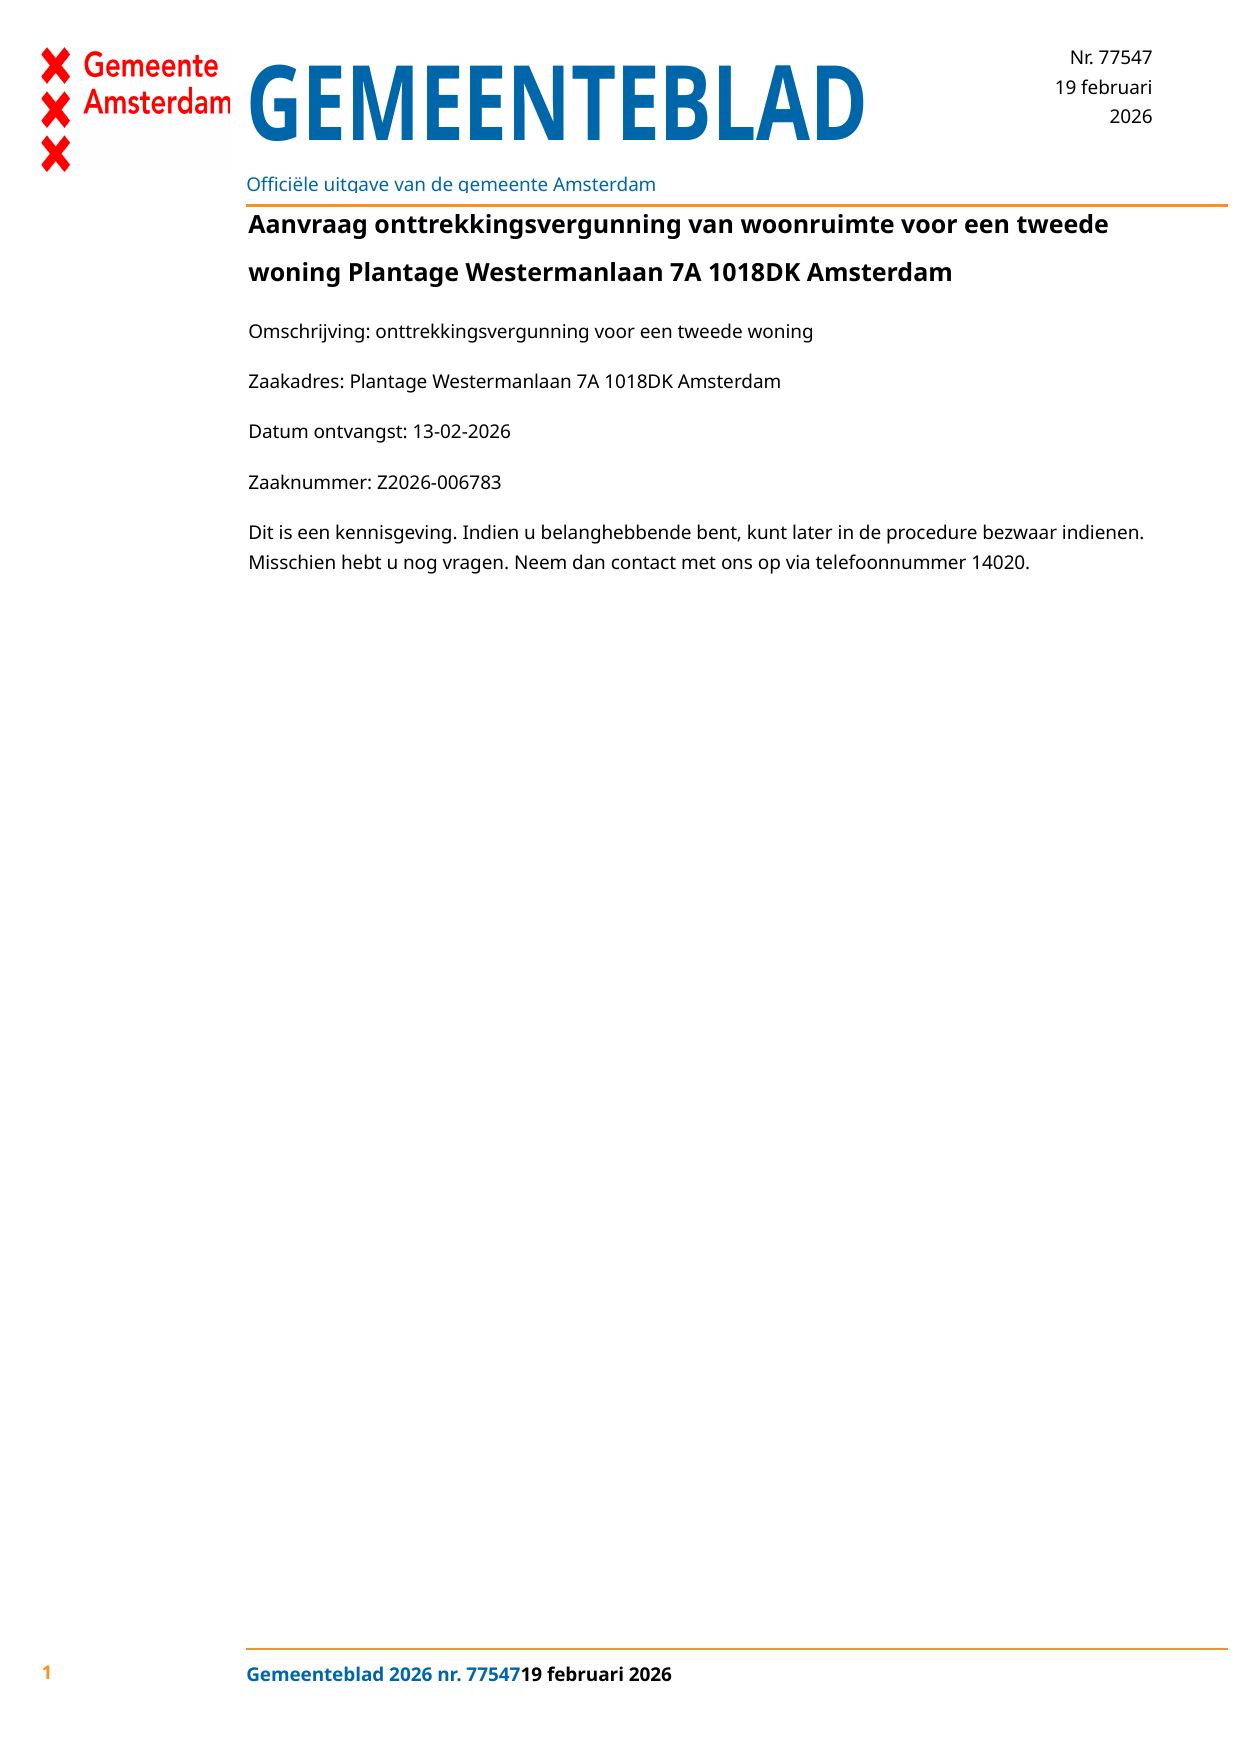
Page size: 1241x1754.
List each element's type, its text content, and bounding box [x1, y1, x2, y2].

text Zaaknummer: Z2026-006783 [248, 469, 1152, 495]
text Omschrijving: onttrekkingsvergunning voor een tweede woning [248, 318, 1152, 344]
text Datum ontvangst: 13-02-2026 [248, 419, 1152, 444]
text Zaakadres: Plantage Westermanlaan 7A 1018DK Amsterdam [248, 368, 1152, 394]
text Aanvraag onttrekkingsvergunning van woonruimte voor een tweede woning Plantage Westermanlaan 7A 1018DK Amsterdam [248, 207, 1152, 288]
picture [41, 47, 231, 172]
text Dit is een kennisgeving. Indien u belanghebbende bent, kunt later in de procedure bezwaar indienen. Misschien hebt u nog vragen. Neem dan contact met ons op via telefoonnummer 14020. [248, 519, 1152, 575]
